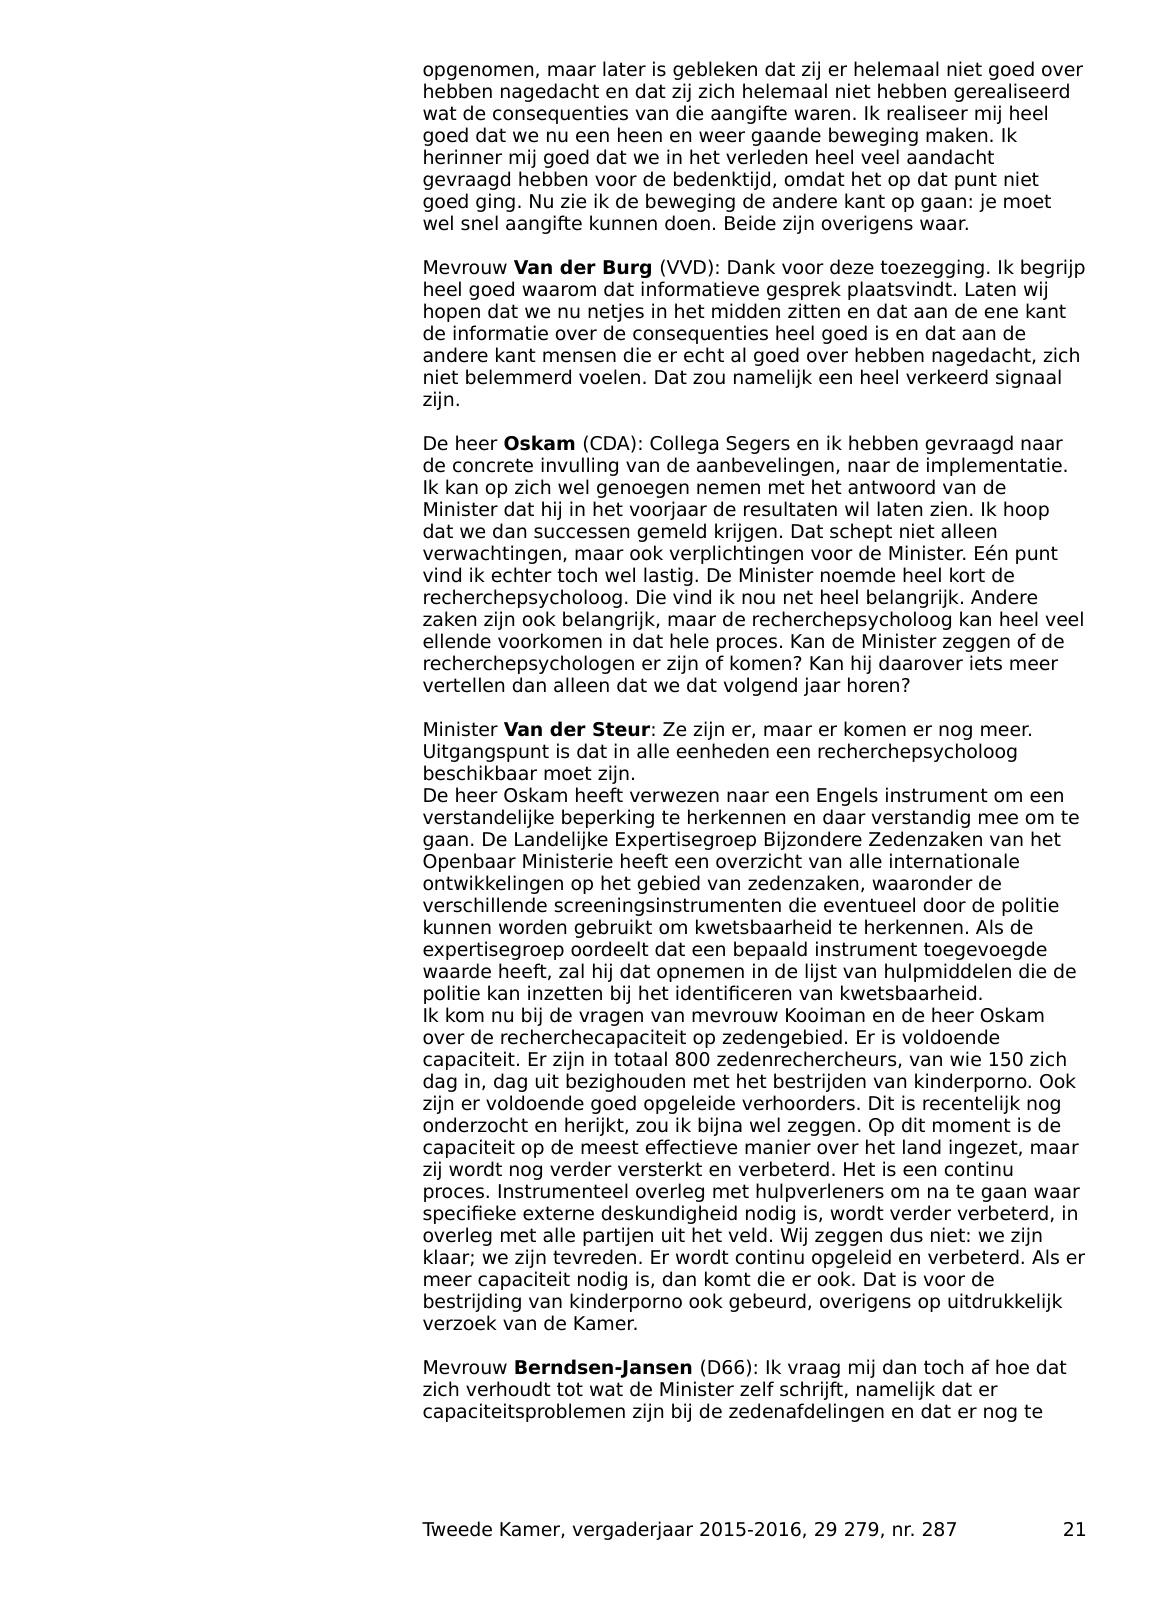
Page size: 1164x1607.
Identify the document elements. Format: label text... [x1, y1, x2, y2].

text Mevrouw Van der Burg (VVD): Dank voor deze toezegging. Ik begrijp heel goed waarom dat informatieve gesprek plaatsvindt. Laten wij hopen dat we nu netjes in het midden zitten en dat aan de ene kant de informatie over de consequenties heel goed is en dat aan de andere kant mensen die er echt al goed over hebben nagedacht, zich niet belemmerd voelen. Dat zou namelijk een heel verkeerd signaal zijn. [422, 257, 1087, 411]
text opgenomen, maar later is gebleken dat zij er helemaal niet goed over hebben nagedacht en dat zij zich helemaal niet hebben gerealiseerd wat de consequenties van die aangifte waren. Ik realiseer mij heel goed dat we nu een heen en weer gaande beweging maken. Ik herinner mij goed dat we in het verleden heel veel aandacht gevraagd hebben voor de bedenktijd, omdat het op dat punt niet goed ging. Nu zie ik de beweging de andere kant op gaan: je moet wel snel aangifte kunnen doen. Beide zijn overigens waar. [422, 59, 1087, 235]
text Ik kom nu bij de vragen van mevrouw Kooiman en de heer Oskam over de recherchecapaciteit op zedengebied. Er is voldoende capaciteit. Er zijn in totaal 800 zedenrechercheurs, van wie 150 zich dag in, dag uit bezighouden met het bestrijden van kinderporno. Ook zijn er voldoende goed opgeleide verhoorders. Dit is recentelijk nog onderzocht en herijkt, zou ik bijna wel zeggen. Op dit moment is de capaciteit op de meest effectieve manier over het land ingezet, maar zij wordt nog verder versterkt en verbeterd. Het is een continu proces. Instrumenteel overleg met hulpverleners om na te gaan waar specifieke externe deskundigheid nodig is, wordt verder verbeterd, in overleg met alle partijen uit het veld. Wij zeggen dus niet: we zijn klaar; we zijn tevreden. Er wordt continu opgeleid en verbeterd. Als er meer capaciteit nodig is, dan komt die er ook. Dat is voor de bestrijding van kinderporno ook gebeurd, overigens op uitdrukkelijk verzoek van de Kamer. [422, 1005, 1087, 1334]
text Mevrouw Berndsen-Jansen (D66): Ik vraag mij dan toch af hoe dat zich verhoudt tot wat de Minister zelf schrijft, namelijk dat er capaciteitsproblemen zijn bij de zedenafdelingen en dat er nog te [422, 1357, 1087, 1423]
text De heer Oskam (CDA): Collega Segers en ik hebben gevraagd naar de concrete invulling van de aanbevelingen, naar de implementatie. Ik kan op zich wel genoegen nemen met het antwoord van de Minister dat hij in het voorjaar de resultaten wil laten zien. Ik hoop dat we dan successen gemeld krijgen. Dat schept niet alleen verwachtingen, maar ook verplichtingen voor de Minister. Eén punt vind ik echter toch wel lastig. De Minister noemde heel kort de recherchepsycholoog. Die vind ik nou net heel belangrijk. Andere zaken zijn ook belangrijk, maar de recherchepsycholoog kan heel veel ellende voorkomen in dat hele proces. Kan de Minister zeggen of de recherchepsychologen er zijn of komen? Kan hij daarover iets meer vertellen dan alleen dat we dat volgend jaar horen? [422, 433, 1087, 697]
text Minister Van der Steur: Ze zijn er, maar er komen er nog meer. Uitgangspunt is dat in alle eenheden een recherchepsycholoog beschikbaar moet zijn. [422, 719, 1087, 785]
text De heer Oskam heeft verwezen naar een Engels instrument om een verstandelijke beperking te herkennen en daar verstandig mee om te gaan. De Landelijke Expertisegroep Bijzondere Zedenzaken van het Openbaar Ministerie heeft een overzicht van alle internationale ontwikkelingen op het gebied van zedenzaken, waaronder de verschillende screeningsinstrumenten die eventueel door de politie kunnen worden gebruikt om kwetsbaarheid te herkennen. Als de expertisegroep oordeelt dat een bepaald instrument toegevoegde waarde heeft, zal hij dat opnemen in de lijst van hulpmiddelen die de politie kan inzetten bij het identificeren van kwetsbaarheid. [422, 785, 1087, 1005]
